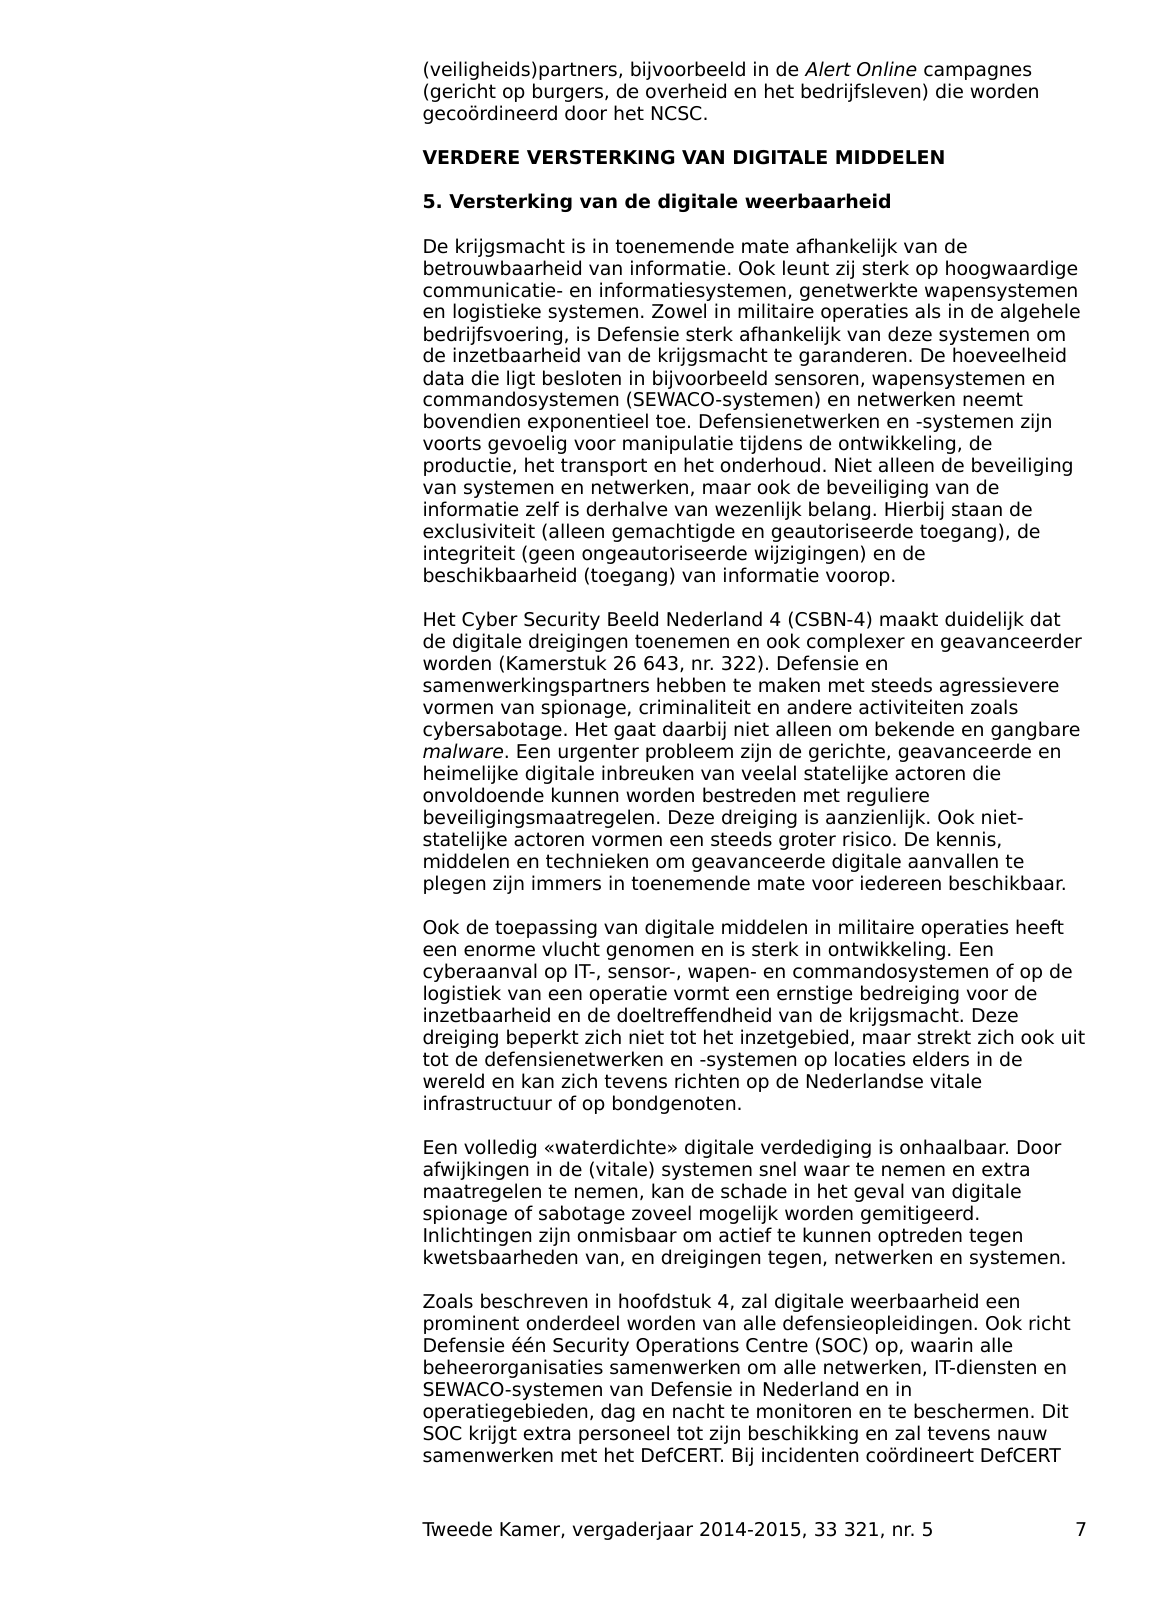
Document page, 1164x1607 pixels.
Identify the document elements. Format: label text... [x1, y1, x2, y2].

text Ook de toepassing van digitale middelen in militaire operaties heeft een enorme vlucht genomen en is sterk in ontwikkeling. Een cyberaanval op IT-, sensor-, wapen- en commandosystemen of op de logistiek van een operatie vormt een ernstige bedreiging voor de inzetbaarheid en de doeltreffendheid van de krijgsmacht. Deze dreiging beperkt zich niet tot het inzetgebied, maar strekt zich ook uit tot de defensienetwerken en -systemen op locaties elders in de wereld en kan zich tevens richten op de Nederlandse vitale infrastructuur of op bondgenoten. [422, 917, 1087, 1115]
text Zoals beschreven in hoofdstuk 4, zal digitale weerbaarheid een prominent onderdeel worden van alle defensieopleidingen. Ook richt Defensie één Security Operations Centre (SOC) op, waarin alle beheerorganisaties samenwerken om alle netwerken, IT-diensten en SEWACO-systemen van Defensie in Nederland en in operatiegebieden, dag en nacht te monitoren en te beschermen. Dit SOC krijgt extra personeel tot zijn beschikking en zal tevens nauw samenwerken met het DefCERT. Bij incidenten coördineert DefCERT [422, 1291, 1087, 1467]
text (veiligheids)partners, bijvoorbeeld in de Alert Online campagnes (gericht op burgers, de overheid en het bedrijfsleven) die worden gecoördineerd door het NCSC. [422, 59, 1087, 125]
text Een volledig «waterdichte» digitale verdediging is onhaalbaar. Door afwijkingen in de (vitale) systemen snel waar te nemen en extra maatregelen te nemen, kan de schade in het geval van digitale spionage of sabotage zoveel mogelijk worden gemitigeerd. Inlichtingen zijn onmisbaar om actief te kunnen optreden tegen kwetsbaarheden van, en dreigingen tegen, netwerken en systemen. [422, 1137, 1087, 1269]
text Het Cyber Security Beeld Nederland 4 (CSBN-4) maakt duidelijk dat de digitale dreigingen toenemen en ook complexer en geavanceerder worden (Kamerstuk 26 643, nr. 322). Defensie en samenwerkingspartners hebben te maken met steeds agressievere vormen van spionage, criminaliteit en andere activiteiten zoals cybersabotage. Het gaat daarbij niet alleen om bekende en gangbare malware. Een urgenter probleem zijn de gerichte, geavanceerde en heimelijke digitale inbreuken van veelal statelijke actoren die onvoldoende kunnen worden bestreden met reguliere beveiligingsmaatregelen. Deze dreiging is aanzienlijk. Ook niet-statelijke actoren vormen een steeds groter risico. De kennis, middelen en technieken om geavanceerde digitale aanvallen te plegen zijn immers in toenemende mate voor iedereen beschikbaar. [422, 609, 1087, 895]
subtitle VERDERE VERSTERKING VAN DIGITALE MIDDELEN [422, 147, 1087, 169]
text De krijgsmacht is in toenemende mate afhankelijk van de betrouwbaarheid van informatie. Ook leunt zij sterk op hoogwaardige communicatie- en informatiesystemen, genetwerkte wapensystemen en logistieke systemen. Zowel in militaire operaties als in de algehele bedrijfsvoering, is Defensie sterk afhankelijk van deze systemen om de inzetbaarheid van de krijgsmacht te garanderen. De hoeveelheid data die ligt besloten in bijvoorbeeld sensoren, wapensystemen en commandosystemen (SEWACO-systemen) en netwerken neemt bovendien exponentieel toe. Defensienetwerken en -systemen zijn voorts gevoelig voor manipulatie tijdens de ontwikkeling, de productie, het transport en het onderhoud. Niet alleen de beveiliging van systemen en netwerken, maar ook de beveiliging van de informatie zelf is derhalve van wezenlijk belang. Hierbij staan de exclusiviteit (alleen gemachtigde en geautoriseerde toegang), de integriteit (geen ongeautoriseerde wijzigingen) en de beschikbaarheid (toegang) van informatie voorop. [422, 236, 1087, 587]
subtitle 5. Versterking van de digitale weerbaarheid [422, 191, 1087, 213]
